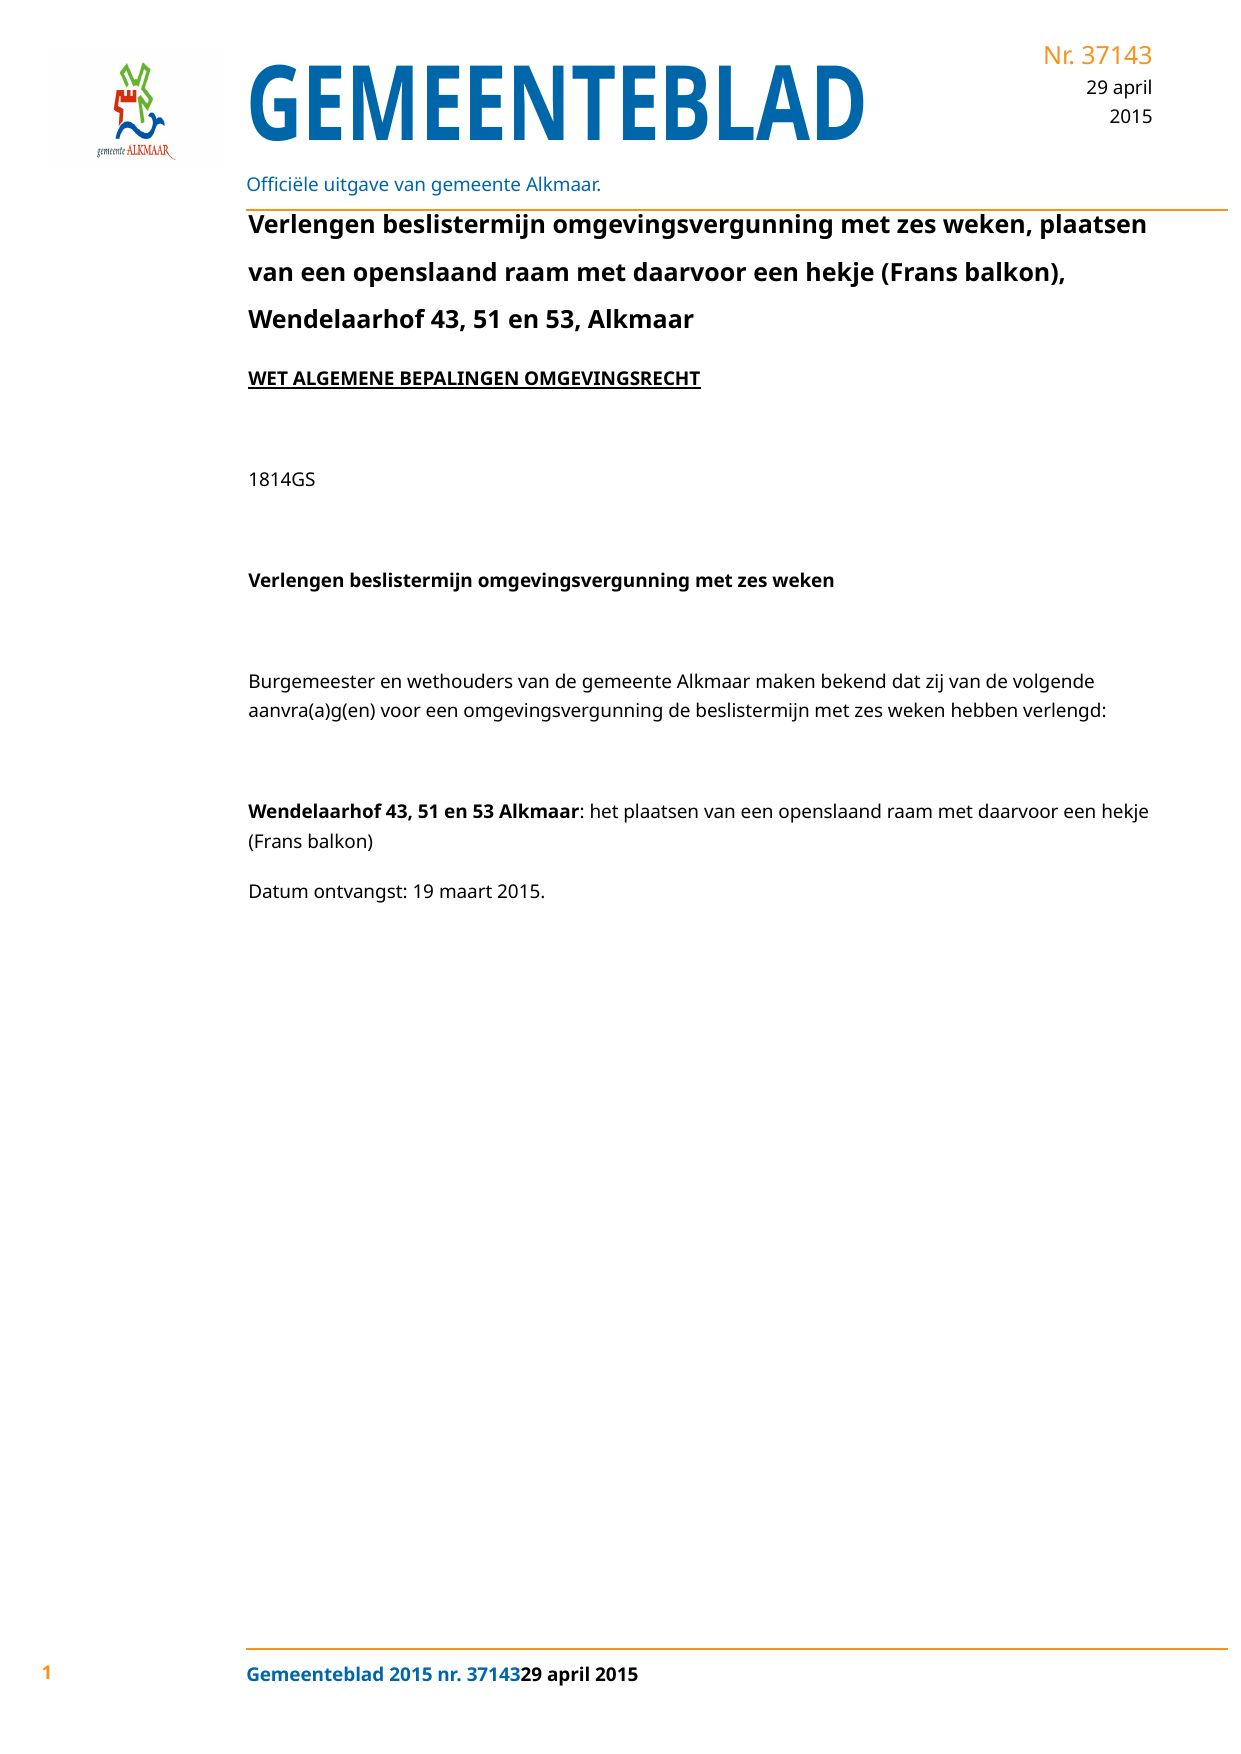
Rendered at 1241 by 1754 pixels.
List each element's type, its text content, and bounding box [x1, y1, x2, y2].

text Wendelaarhof 43, 51 en 53 Alkmaar: het plaatsen van een openslaand raam met daarvoor een hekje (Frans balkon) [248, 798, 1152, 854]
text Datum ontvangst: 19 maart 2015. [248, 878, 1152, 904]
picture [41, 47, 231, 172]
text 1814GS [248, 466, 1152, 492]
text Burgemeester en wethouders van de gemeente Alkmaar maken bekend dat zij van de volgende aanvra(a)g(en) voor een omgevingsvergunning de beslistermijn met zes weken hebben verlengd: [248, 668, 1152, 723]
text Verlengen beslistermijn omgevingsvergunning met zes weken, plaatsen van een openslaand raam met daarvoor een hekje (Frans balkon), Wendelaarhof 43, 51 en 53, Alkmaar [248, 211, 1152, 336]
text Verlengen beslistermijn omgevingsvergunning met zes weken [248, 567, 1152, 593]
text WET ALGEMENE BEPALINGEN OMGEVINGSRECHT [248, 366, 1152, 391]
